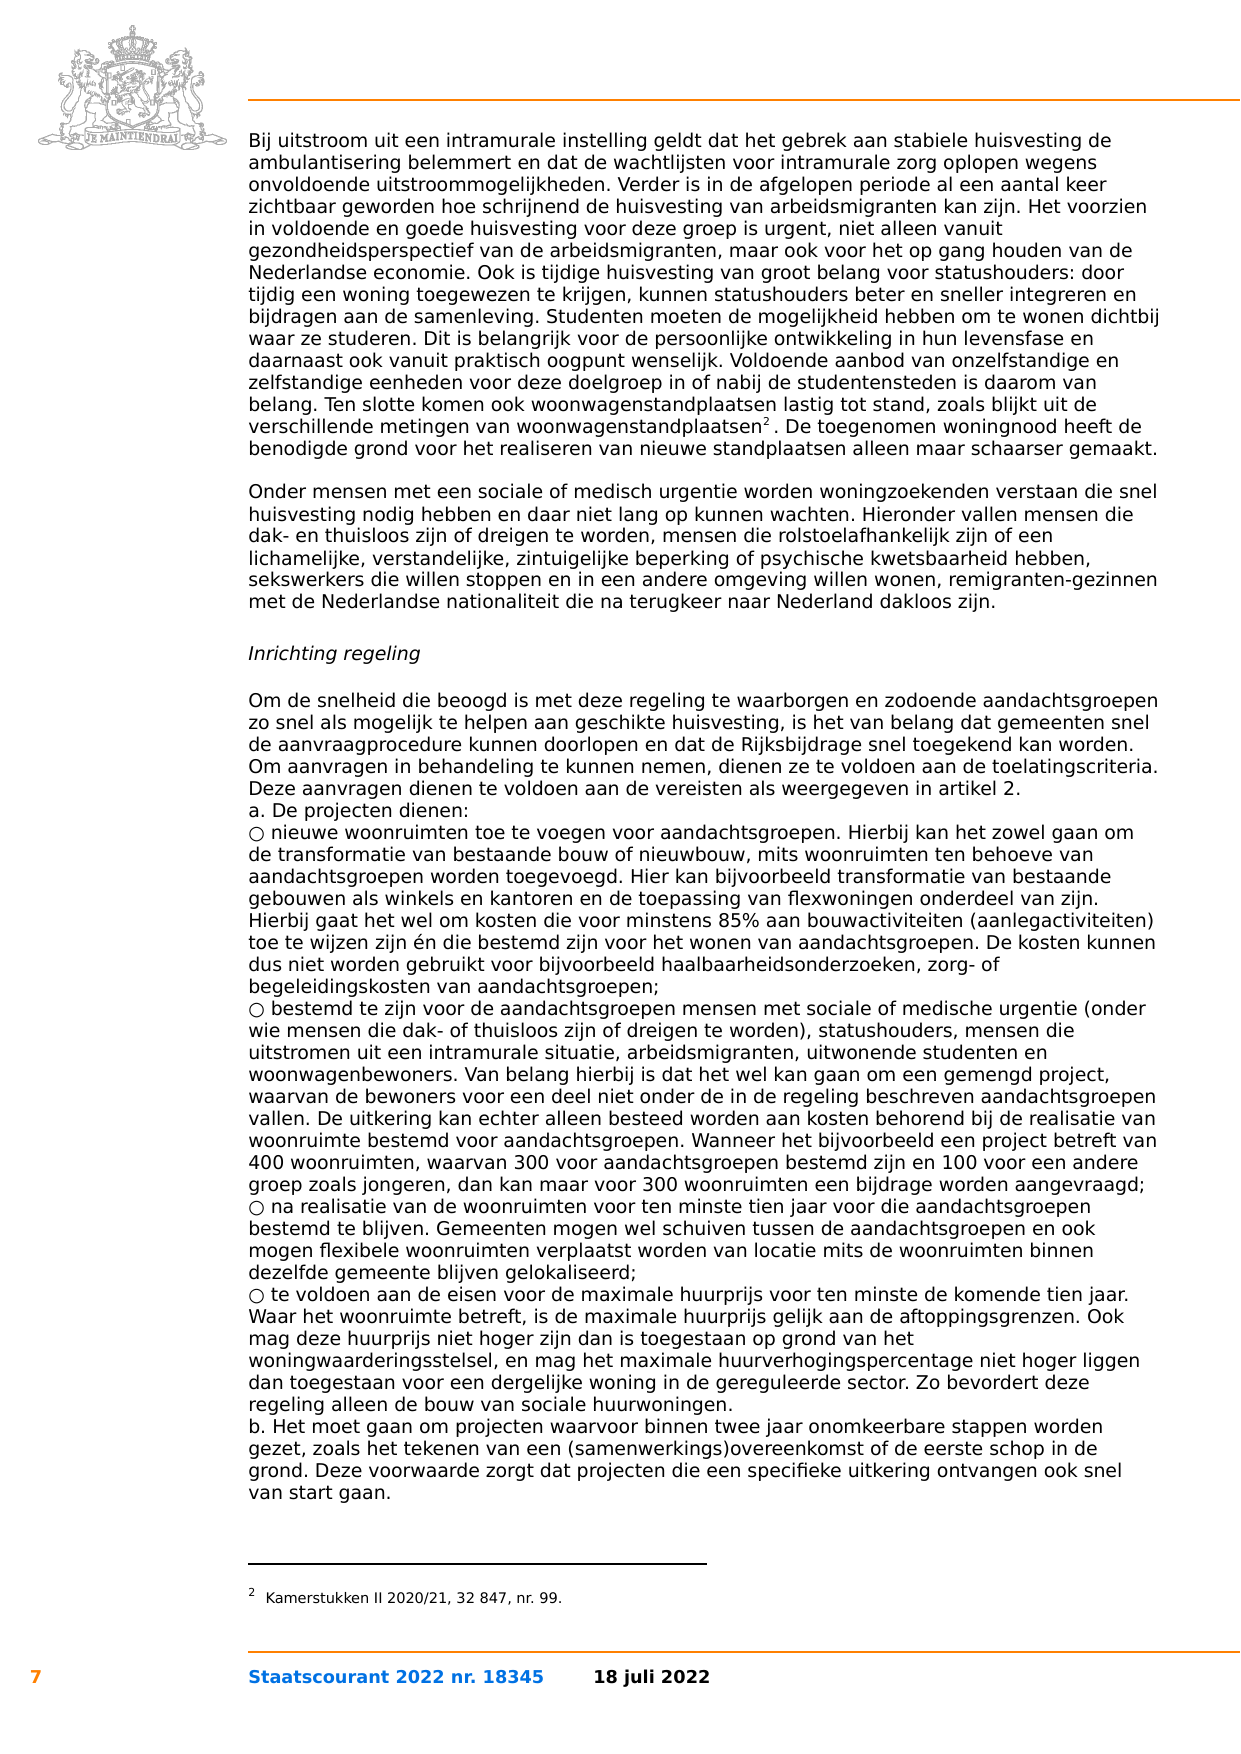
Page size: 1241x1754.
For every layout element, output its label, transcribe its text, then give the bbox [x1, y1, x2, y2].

text ○ te voldoen aan de eisen voor de maximale huurprijs voor ten minste de komende tien jaar. Waar het woonruimte betreft, is de maximale huurprijs gelijk aan de aftoppingsgrenzen. Ook mag deze huurprijs niet hoger zijn dan is toegestaan op grond van het woningwaarderingsstelsel, en mag het maximale huurverhogingspercentage niet hoger liggen dan toegestaan voor een dergelijke woning in de gereguleerde sector. Zo bevordert deze regeling alleen de bouw van sociale huurwoningen. [248, 1284, 1163, 1416]
text Onder mensen met een sociale of medisch urgentie worden woningzoekenden verstaan die snel huisvesting nodig hebben en daar niet lang op kunnen wachten. Hieronder vallen mensen die dak- en thuisloos zijn of dreigen te worden, mensen die rolstoelafhankelijk zijn of een lichamelijke, verstandelijke, zintuigelijke beperking of psychische kwetsbaarheid hebben, sekswerkers die willen stoppen en in een andere omgeving willen wonen, remigranten-gezinnen met de Nederlandse nationaliteit die na terugkeer naar Nederland dakloos zijn. [248, 481, 1163, 613]
text ○ bestemd te zijn voor de aandachtsgroepen mensen met sociale of medische urgentie (onder wie mensen die dak- of thuisloos zijn of dreigen te worden), statushouders, mensen die uitstromen uit een intramurale situatie, arbeidsmigranten, uitwonende studenten en woonwagenbewoners. Van belang hierbij is dat het wel kan gaan om een gemengd project, waarvan de bewoners voor een deel niet onder de in de regeling beschreven aandachtsgroepen vallen. De uitkering kan echter alleen besteed worden aan kosten behorend bij de realisatie van woonruimte bestemd voor aandachtsgroepen. Wanneer het bijvoorbeeld een project betreft van 400 woonruimten, waarvan 300 voor aandachtsgroepen bestemd zijn en 100 voor een andere groep zoals jongeren, dan kan maar voor 300 woonruimten een bijdrage worden aangevraagd; [248, 998, 1163, 1196]
text a. De projecten dienen: [248, 800, 1163, 822]
picture [38, 25, 227, 150]
text ○ nieuwe woonruimten toe te voegen voor aandachtsgroepen. Hierbij kan het zowel gaan om de transformatie van bestaande bouw of nieuwbouw, mits woonruimten ten behoeve van aandachtsgroepen worden toegevoegd. Hier kan bijvoorbeeld transformatie van bestaande gebouwen als winkels en kantoren en de toepassing van flexwoningen onderdeel van zijn. Hierbij gaat het wel om kosten die voor minstens 85% aan bouwactiviteiten (aanlegactiviteiten) toe te wijzen zijn én die bestemd zijn voor het wonen van aandachtsgroepen. De kosten kunnen dus niet worden gebruikt voor bijvoorbeeld haalbaarheidsonderzoeken, zorg- of begeleidingskosten van aandachtsgroepen; [248, 822, 1163, 998]
text ○ na realisatie van de woonruimten voor ten minste tien jaar voor die aandachtsgroepen bestemd te blijven. Gemeenten mogen wel schuiven tussen de aandachtsgroepen en ook mogen flexibele woonruimten verplaatst worden van locatie mits de woonruimten binnen dezelfde gemeente blijven gelokaliseerd; [248, 1196, 1163, 1284]
text b. Het moet gaan om projecten waarvoor binnen twee jaar onomkeerbare stappen worden gezet, zoals het tekenen van een (samenwerkings)overeenkomst of de eerste schop in de grond. Deze voorwaarde zorgt dat projecten die een specifieke uitkering ontvangen ook snel van start gaan. [248, 1416, 1163, 1503]
text Bij uitstroom uit een intramurale instelling geldt dat het gebrek aan stabiele huisvesting de ambulantisering belemmert en dat de wachtlijsten voor intramurale zorg oplopen wegens onvoldoende uitstroommogelijkheden. Verder is in de afgelopen periode al een aantal keer zichtbaar geworden hoe schrijnend de huisvesting van arbeidsmigranten kan zijn. Het voorzien in voldoende en goede huisvesting voor deze groep is urgent, niet alleen vanuit gezondheidsperspectief van de arbeidsmigranten, maar ook voor het op gang houden van de Nederlandse economie. Ook is tijdige huisvesting van groot belang voor statushouders: door tijdig een woning toegewezen te krijgen, kunnen statushouders beter en sneller integreren en bijdragen aan de samenleving. Studenten moeten de mogelijkheid hebben om te wonen dichtbij waar ze studeren. Dit is belangrijk voor de persoonlijke ontwikkeling in hun levensfase en daarnaast ook vanuit praktisch oogpunt wenselijk. Voldoende aanbod van onzelfstandige en zelfstandige eenheden voor deze doelgroep in of nabij de studentensteden is daarom van belang. Ten slotte komen ook woonwagenstandplaatsen lastig tot stand, zoals blijkt uit de verschillende metingen van woonwagenstandplaatsen. De toegenomen woningnood heeft de benodigde grond voor het realiseren van nieuwe standplaatsen alleen maar schaarser gemaakt. [248, 130, 1163, 459]
text Kamerstukken II 2020/21, 32 847, nr. 99. [248, 1586, 1163, 1608]
text Om de snelheid die beoogd is met deze regeling te waarborgen en zodoende aandachtsgroepen zo snel als mogelijk te helpen aan geschikte huisvesting, is het van belang dat gemeenten snel de aanvraagprocedure kunnen doorlopen en dat de Rijksbijdrage snel toegekend kan worden. Om aanvragen in behandeling te kunnen nemen, dienen ze te voldoen aan de toelatingscriteria. Deze aanvragen dienen te voldoen aan de vereisten als weergegeven in artikel 2. [248, 690, 1163, 800]
subtitle Inrichting regeling [248, 643, 1163, 665]
